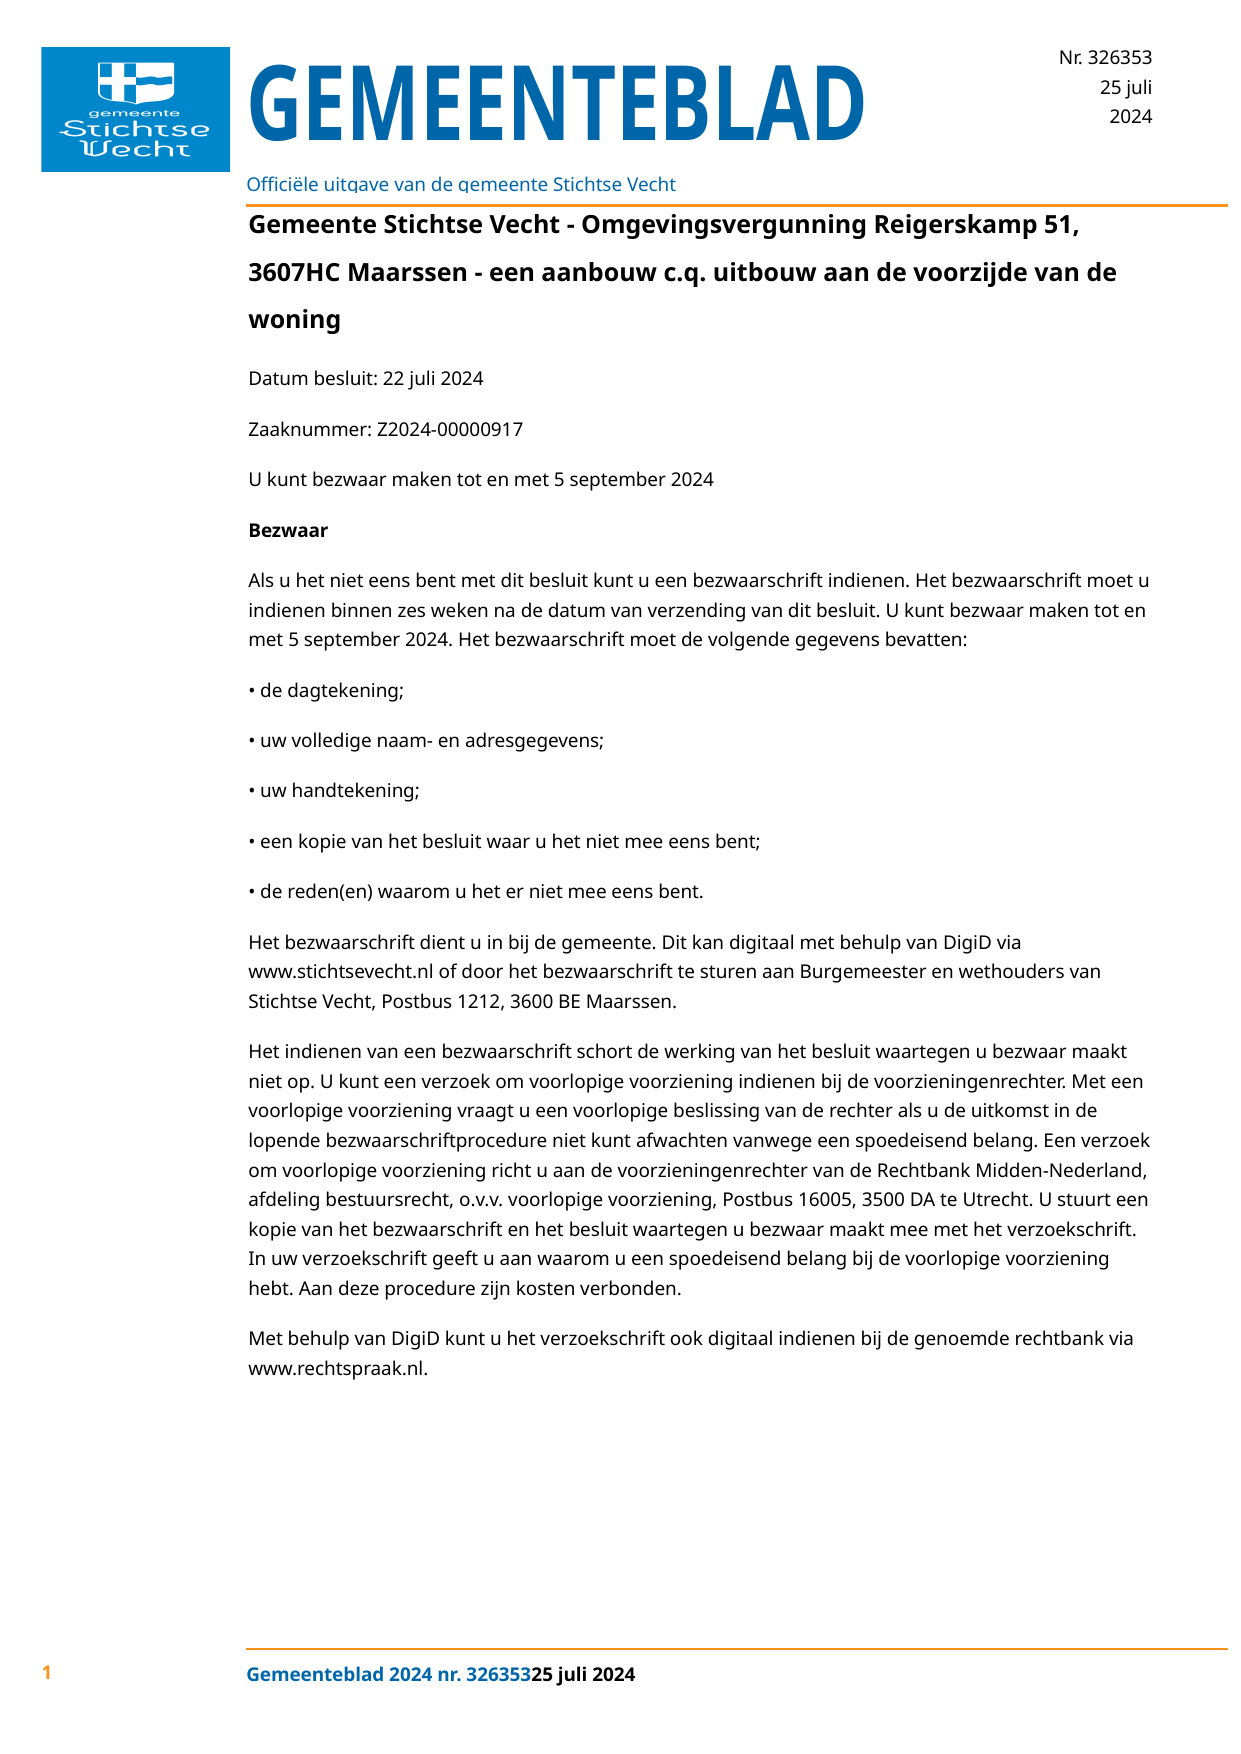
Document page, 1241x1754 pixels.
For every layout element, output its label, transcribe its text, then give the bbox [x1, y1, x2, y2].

text • uw handtekening; [248, 778, 1152, 803]
picture [99, 63, 135, 101]
text Het bezwaarschrift dient u in bij de gemeente. Dit kan digitaal met behulp van DigiD via www.stichtsevecht.nl of door het bezwaarschrift te sturen aan Burgemeester en wethouders van Stichtse Vecht, Postbus 1212, 3600 BE Maarssen. [248, 929, 1152, 1014]
text U kunt bezwaar maken tot en met 5 september 2024 [248, 466, 1152, 492]
text • uw volledige naam- en adresgegevens; [248, 727, 1152, 753]
text Als u het niet eens bent met dit besluit kunt u een bezwaarschrift indienen. Het bezwaarschrift moet u indienen binnen zes weken na de datum van verzending van dit besluit. U kunt bezwaar maken tot en met 5 september 2024. Het bezwaarschrift moet de volgende gegevens bevatten: [248, 567, 1152, 652]
text Bezwaar [248, 517, 1152, 542]
text • een kopie van het besluit waar u het niet mee eens bent; [248, 828, 1152, 854]
text Het indienen van een bezwaarschrift schort de werking van het besluit waartegen u bezwaar maakt niet op. U kunt een verzoek om voorlopige voorziening indienen bij de voorzieningenrechter. Met een voorlopige voorziening vraagt u een voorlopige beslissing van de rechter als u de uitkomst in de lopende bezwaarschriftprocedure niet kunt afwachten vanwege een spoedeisend belang. Een verzoek om voorlopige voorziening richt u aan de voorzieningenrechter van de Rechtbank Midden-Nederland, afdeling bestuursrecht, o.v.v. voorlopige voorziening, Postbus 16005, 3500 DA te Utrecht. U stuurt een kopie van het bezwaarschrift en het besluit waartegen u bezwaar maakt mee met het verzoekschrift. In uw verzoekschrift geeft u aan waarom u een spoedeisend belang bij de voorlopige voorziening hebt. Aan deze procedure zijn kosten verbonden. [248, 1038, 1152, 1301]
text Datum besluit: 22 juli 2024 [248, 366, 1152, 391]
picture [137, 63, 174, 103]
text • de dagtekening; [248, 677, 1152, 702]
text Zaaknummer: Z2024-00000917 [248, 416, 1152, 442]
text Met behulp van DigiD kunt u het verzoekschrift ook digitaal indienen bij de genoemde rechtbank via www.rechtspraak.nl. [248, 1326, 1152, 1381]
text Gemeente Stichtse Vecht - Omgevingsvergunning Reigerskamp 51, 3607HC Maarssen - een aanbouw c.q. uitbouw aan de voorzijde van de woning [248, 207, 1152, 336]
text • de reden(en) waarom u het er niet mee eens bent. [248, 878, 1152, 904]
